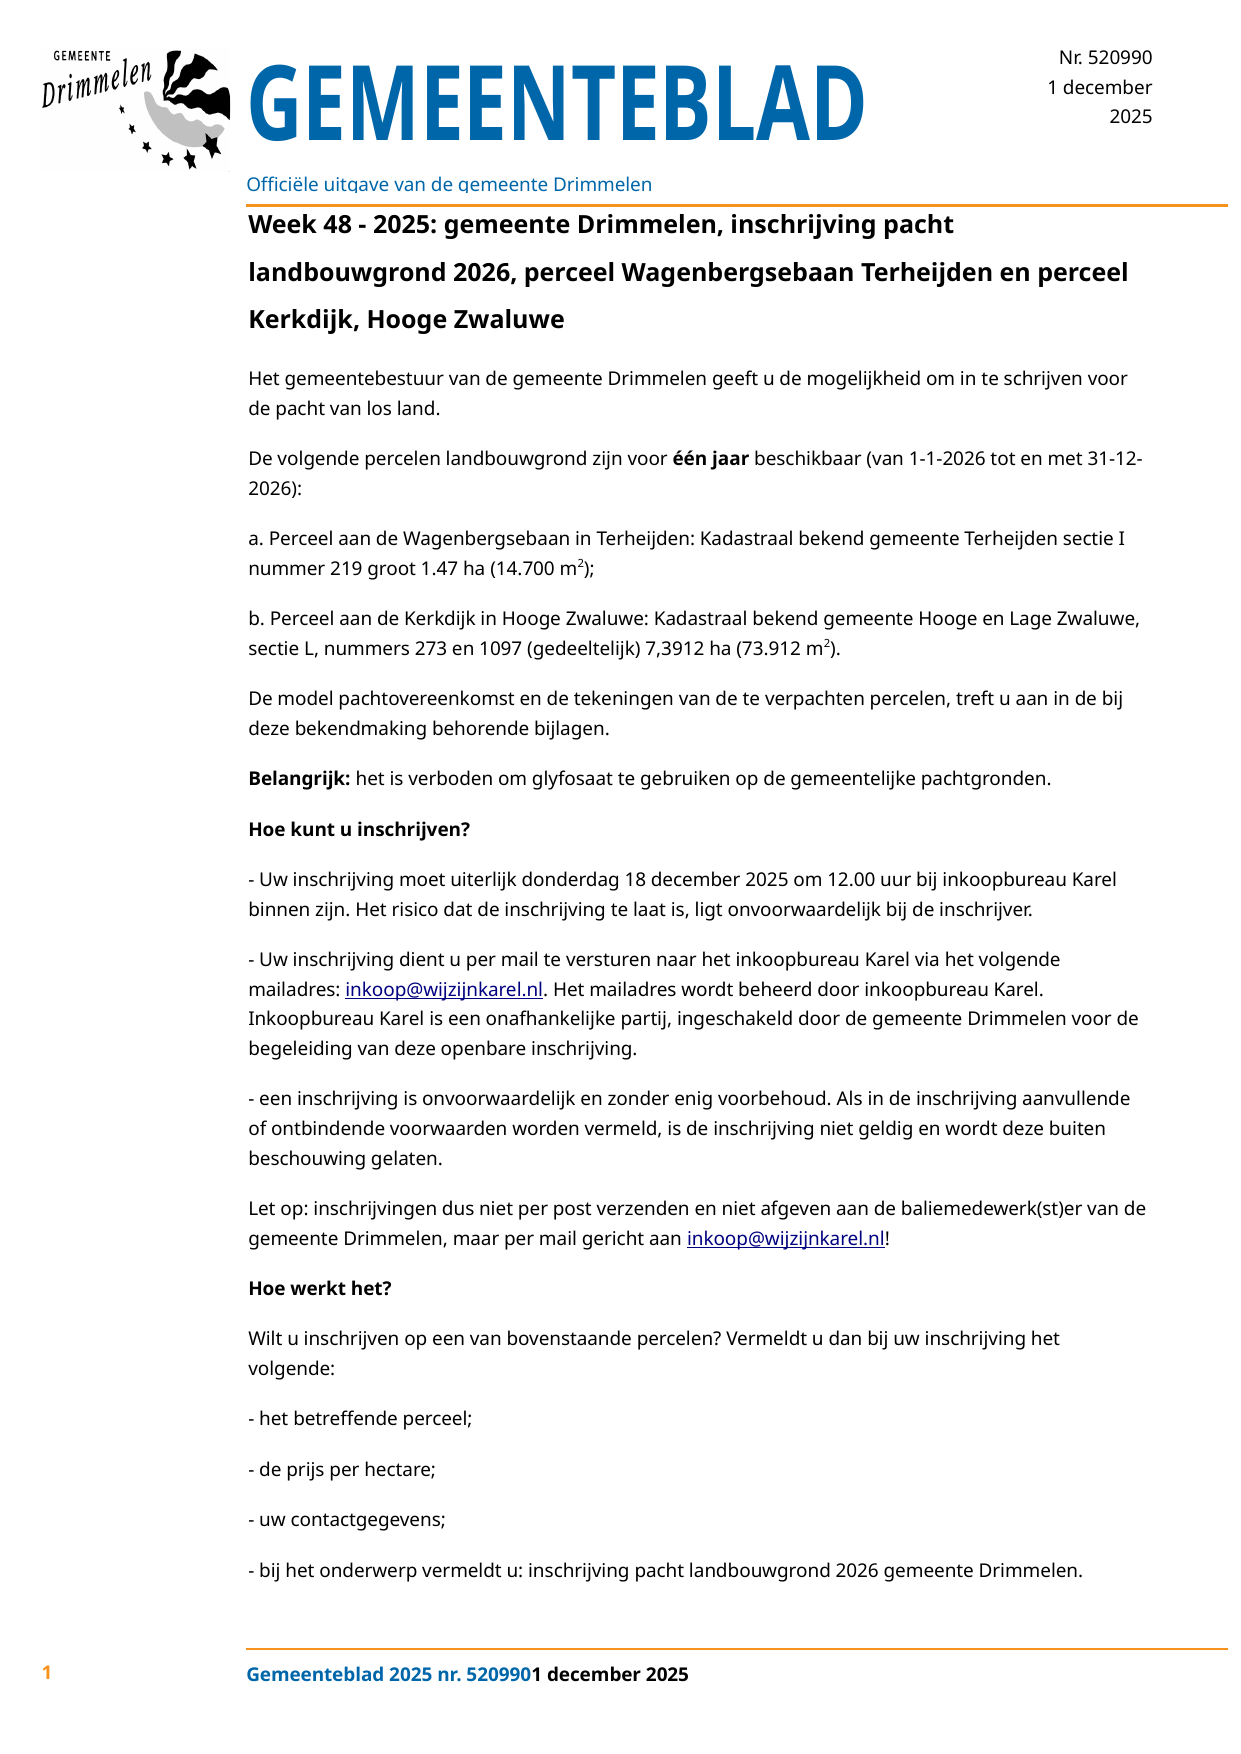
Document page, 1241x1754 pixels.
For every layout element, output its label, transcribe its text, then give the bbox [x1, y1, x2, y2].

text Week 48 - 2025: gemeente Drimmelen, inschrijving pacht landbouwgrond 2026, perceel Wagenbergsebaan Terheijden en perceel Kerkdijk, Hooge Zwaluwe [248, 207, 1152, 336]
text - de prijs per hectare; [248, 1456, 1152, 1482]
text - bij het onderwerp vermeldt u: inschrijving pacht landbouwgrond 2026 gemeente Drimmelen. [248, 1557, 1152, 1582]
text Het gemeentebestuur van de gemeente Drimmelen geeft u de mogelijkheid om in te schrijven voor de pacht van los land. [248, 366, 1152, 421]
text Wilt u inschrijven op een van bovenstaande percelen? Vermeldt u dan bij uw inschrijving het volgende: [248, 1326, 1152, 1381]
text Let op: inschrijvingen dus niet per post verzenden en niet afgeven aan de baliemedewerk(st)er van de gemeente Drimmelen, maar per mail gericht aan inkoop@wijzijnkarel.nl! [248, 1195, 1152, 1250]
text - het betreffende perceel; [248, 1406, 1152, 1431]
text Hoe werkt het? [248, 1275, 1152, 1301]
text - Uw inschrijving moet uiterlijk donderdag 18 december 2025 om 12.00 uur bij inkoopbureau Karel binnen zijn. Het risico dat de inschrijving te laat is, ligt onvoorwaardelijk bij de inschrijver. [248, 866, 1152, 922]
text a. Perceel aan de Wagenbergsebaan in Terheijden: Kadastraal bekend gemeente Terheijden sectie I nummer 219 groot 1.47 ha (14.700 m2); [248, 526, 1152, 581]
text Belangrijk: het is verboden om glyfosaat te gebruiken op de gemeentelijke pachtgronden. [248, 766, 1152, 791]
text Hoe kunt u inschrijven? [248, 816, 1152, 842]
text - Uw inschrijving dient u per mail te versturen naar het inkoopbureau Karel via het volgende mailadres: inkoop@wijzijnkarel.nl. Het mailadres wordt beheerd door inkoopbureau Karel. Inkoopbureau Karel is een onafhankelijke partij, ingeschakeld door de gemeente Drimmelen voor de begeleiding van deze openbare inschrijving. [248, 946, 1152, 1061]
picture [41, 47, 231, 172]
text b. Perceel aan de Kerkdijk in Hooge Zwaluwe: Kadastraal bekend gemeente Hooge en Lage Zwaluwe, sectie L, nummers 273 en 1097 (gedeeltelijk) 7,3912 ha (73.912 m2). [248, 606, 1152, 661]
text De volgende percelen landbouwgrond zijn voor één jaar beschikbaar (van 1-1-2026 tot en met 31-12-2026): [248, 446, 1152, 501]
text De model pachtovereenkomst en de tekeningen van de te verpachten percelen, treft u aan in de bij deze bekendmaking behorende bijlagen. [248, 686, 1152, 741]
text - een inschrijving is onvoorwaardelijk en zonder enig voorbehoud. Als in de inschrijving aanvullende of ontbindende voorwaarden worden vermeld, is de inschrijving niet geldig en wordt deze buiten beschouwing gelaten. [248, 1086, 1152, 1170]
text - uw contactgegevens; [248, 1506, 1152, 1532]
